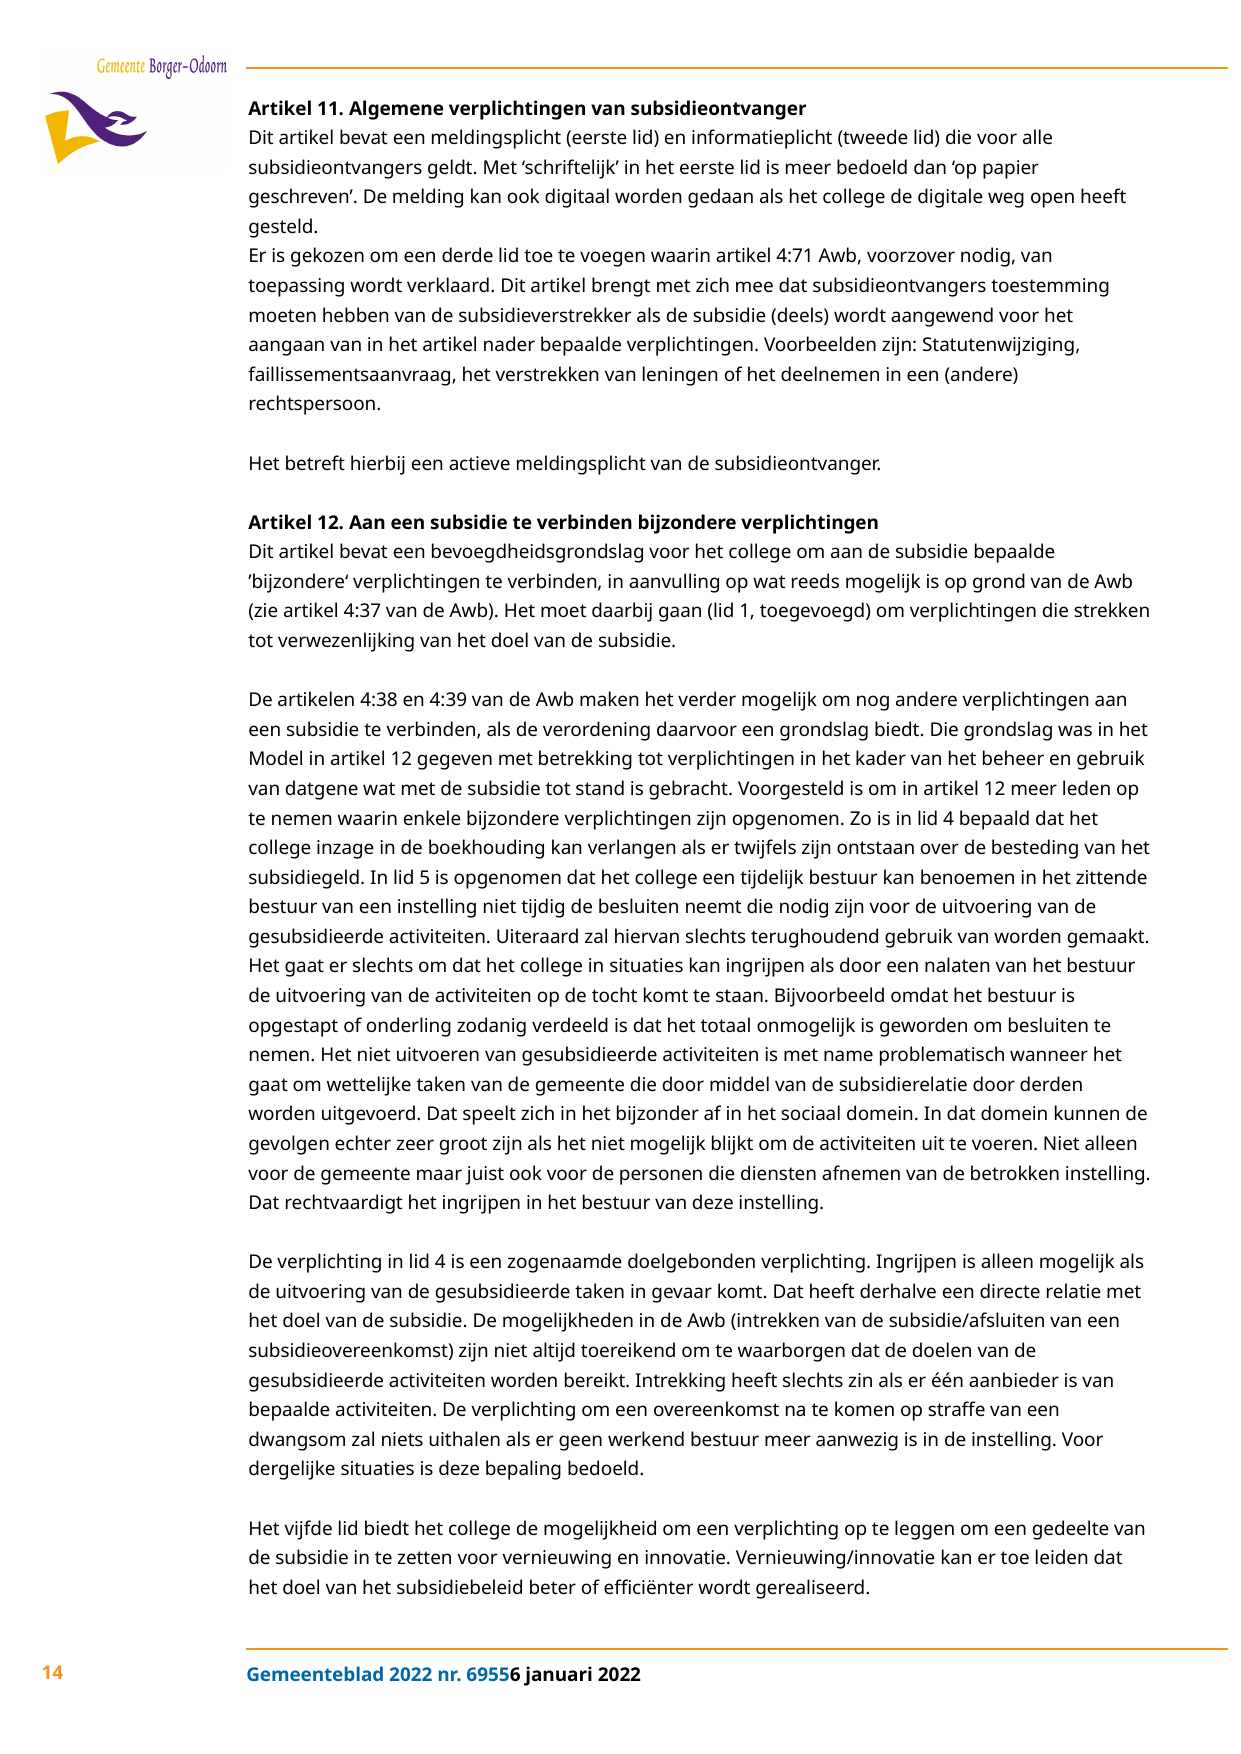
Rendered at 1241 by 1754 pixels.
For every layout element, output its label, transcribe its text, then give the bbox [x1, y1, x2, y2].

text Het betreft hierbij een actieve meldingsplicht van de subsidieontvanger. [248, 450, 1152, 476]
text Dit artikel bevat een bevoegdheidsgrondslag voor het college om aan de subsidie bepaalde ’bijzondere‘ verplichtingen te verbinden, in aanvulling op wat reeds mogelijk is op grond van de Awb (zie artikel 4:37 van de Awb). Het moet daarbij gaan (lid 1, toegevoegd) om verplichtingen die strekken tot verwezenlijking van het doel van de subsidie. [248, 538, 1152, 653]
text Dit artikel bevat een meldingsplicht (eerste lid) en informatieplicht (tweede lid) die voor alle subsidieontvangers geldt. Met ‘schriftelijk’ in het eerste lid is meer bedoeld dan ‘op papier geschreven’. De melding kan ook digitaal worden gedaan als het college de digitale weg open heeft gesteld. [248, 124, 1152, 239]
text De artikelen 4:38 en 4:39 van de Awb maken het verder mogelijk om nog andere verplichtingen aan een subsidie te verbinden, als de verordening daarvoor een grondslag biedt. Die grondslag was in het Model in artikel 12 gegeven met betrekking tot verplichtingen in het kader van het beheer en gebruik van datgene wat met de subsidie tot stand is gebracht. Voorgesteld is om in artikel 12 meer leden op te nemen waarin enkele bijzondere verplichtingen zijn opgenomen. Zo is in lid 4 bepaald dat het college inzage in de boekhouding kan verlangen als er twijfels zijn ontstaan over de besteding van het subsidiegeld. In lid 5 is opgenomen dat het college een tijdelijk bestuur kan benoemen in het zittende bestuur van een instelling niet tijdig de besluiten neemt die nodig zijn voor de uitvoering van de gesubsidieerde activiteiten. Uiteraard zal hiervan slechts terughoudend gebruik van worden gemaakt. Het gaat er slechts om dat het college in situaties kan ingrijpen als door een nalaten van het bestuur de uitvoering van de activiteiten op de tocht komt te staan. Bijvoorbeeld omdat het bestuur is opgestapt of onderling zodanig verdeeld is dat het totaal onmogelijk is geworden om besluiten te nemen. Het niet uitvoeren van gesubsidieerde activiteiten is met name problematisch wanneer het gaat om wettelijke taken van de gemeente die door middel van de subsidierelatie door derden worden uitgevoerd. Dat speelt zich in het bijzonder af in het sociaal domein. In dat domein kunnen de gevolgen echter zeer groot zijn als het niet mogelijk blijkt om de activiteiten uit te voeren. Niet alleen voor de gemeente maar juist ook voor de personen die diensten afnemen van de betrokken instelling. Dat rechtvaardigt het ingrijpen in het bestuur van deze instelling. [248, 686, 1152, 1215]
picture [41, 47, 231, 172]
text Artikel 11. Algemene verplichtingen van subsidieontvanger [248, 95, 1152, 121]
text Artikel 12. Aan een subsidie te verbinden bijzondere verplichtingen [248, 509, 1152, 535]
text De verplichting in lid 4 is een zogenaamde doelgebonden verplichting. Ingrijpen is alleen mogelijk als de uitvoering van de gesubsidieerde taken in gevaar komt. Dat heeft derhalve een directe relatie met het doel van de subsidie. De mogelijkheden in de Awb (intrekken van de subsidie/afsluiten van een subsidieovereenkomst) zijn niet altijd toereikend om te waarborgen dat de doelen van de gesubsidieerde activiteiten worden bereikt. Intrekking heeft slechts zin als er één aanbieder is van bepaalde activiteiten. De verplichting om een overeenkomst na te komen op straffe van een dwangsom zal niets uithalen als er geen werkend bestuur meer aanwezig is in de instelling. Voor dergelijke situaties is deze bepaling bedoeld. [248, 1248, 1152, 1481]
text Er is gekozen om een derde lid toe te voegen waarin artikel 4:71 Awb, voorzover nodig, van toepassing wordt verklaard. Dit artikel brengt met zich mee dat subsidieontvangers toestemming moeten hebben van de subsidieverstrekker als de subsidie (deels) wordt aangewend voor het aangaan van in het artikel nader bepaalde verplichtingen. Voorbeelden zijn: Statutenwijziging, faillissementsaanvraag, het verstrekken van leningen of het deelnemen in een (andere) rechtspersoon. [248, 243, 1152, 416]
text Het vijfde lid biedt het college de mogelijkheid om een verplichting op te leggen om een gedeelte van de subsidie in te zetten voor vernieuwing en innovatie. Vernieuwing/innovatie kan er toe leiden dat het doel van het subsidiebeleid beter of efficiënter wordt gerealiseerd. [248, 1515, 1152, 1600]
